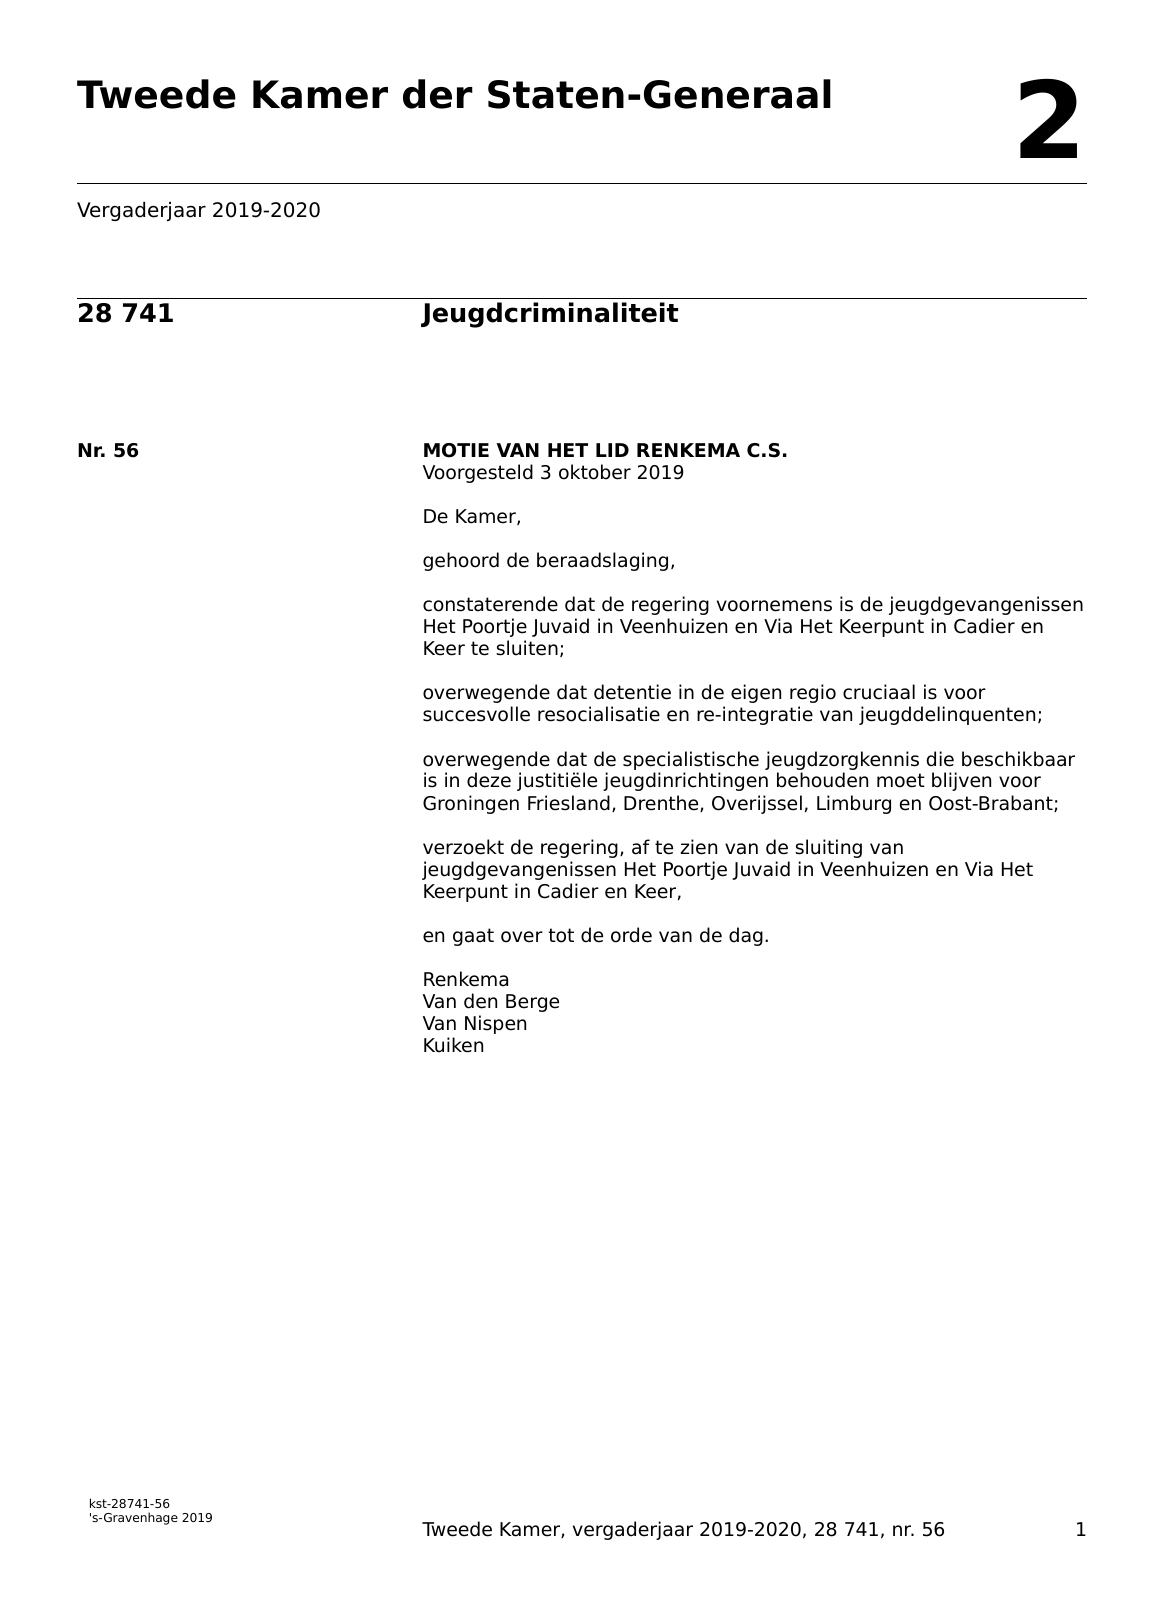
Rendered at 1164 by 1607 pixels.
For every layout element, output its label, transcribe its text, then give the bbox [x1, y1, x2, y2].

text Kuiken [422, 1035, 1087, 1057]
text overwegende dat detentie in de eigen regio cruciaal is voor succesvolle resocialisatie en re-integratie van jeugddelinquenten; [422, 682, 1087, 726]
text constaterende dat de regering voornemens is de jeugdgevangenissen Het Poortje Juvaid in Veenhuizen en Via Het Keerpunt in Cadier en Keer te sluiten; [422, 594, 1087, 660]
subtitle Nr. 56 MOTIE VAN HET LID RENKEMA C.S. [77, 440, 1087, 462]
text Van Nispen [422, 1013, 1087, 1035]
text kst-28741-56 [88, 1497, 323, 1511]
text en gaat over tot de orde van de dag. [422, 925, 1087, 947]
table_header 2 [886, 59, 1087, 183]
text gehoord de beraadslaging, [422, 550, 1087, 572]
table_cell Vergaderjaar 2019-2020 [77, 184, 1087, 298]
text Renkema [422, 969, 1087, 991]
text Voorgesteld 3 oktober 2019 [422, 462, 1087, 484]
text De Kamer, [422, 506, 1087, 528]
table_header Tweede Kamer der Staten-Generaal [77, 59, 886, 183]
text Van den Berge [422, 991, 1087, 1013]
text verzoekt de regering, af te zien van de sluiting van jeugdgevangenissen Het Poortje Juvaid in Veenhuizen en Via Het Keerpunt in Cadier en Keer, [422, 837, 1087, 902]
text 's-Gravenhage 2019 [88, 1511, 323, 1525]
subtitle 28 741 Jeugdcriminaliteit [77, 299, 1087, 329]
text overwegende dat de specialistische jeugdzorgkennis die beschikbaar is in deze justitiële jeugdinrichtingen behouden moet blijven voor Groningen Friesland, Drenthe, Overijssel, Limburg en Oost-Brabant; [422, 748, 1087, 814]
